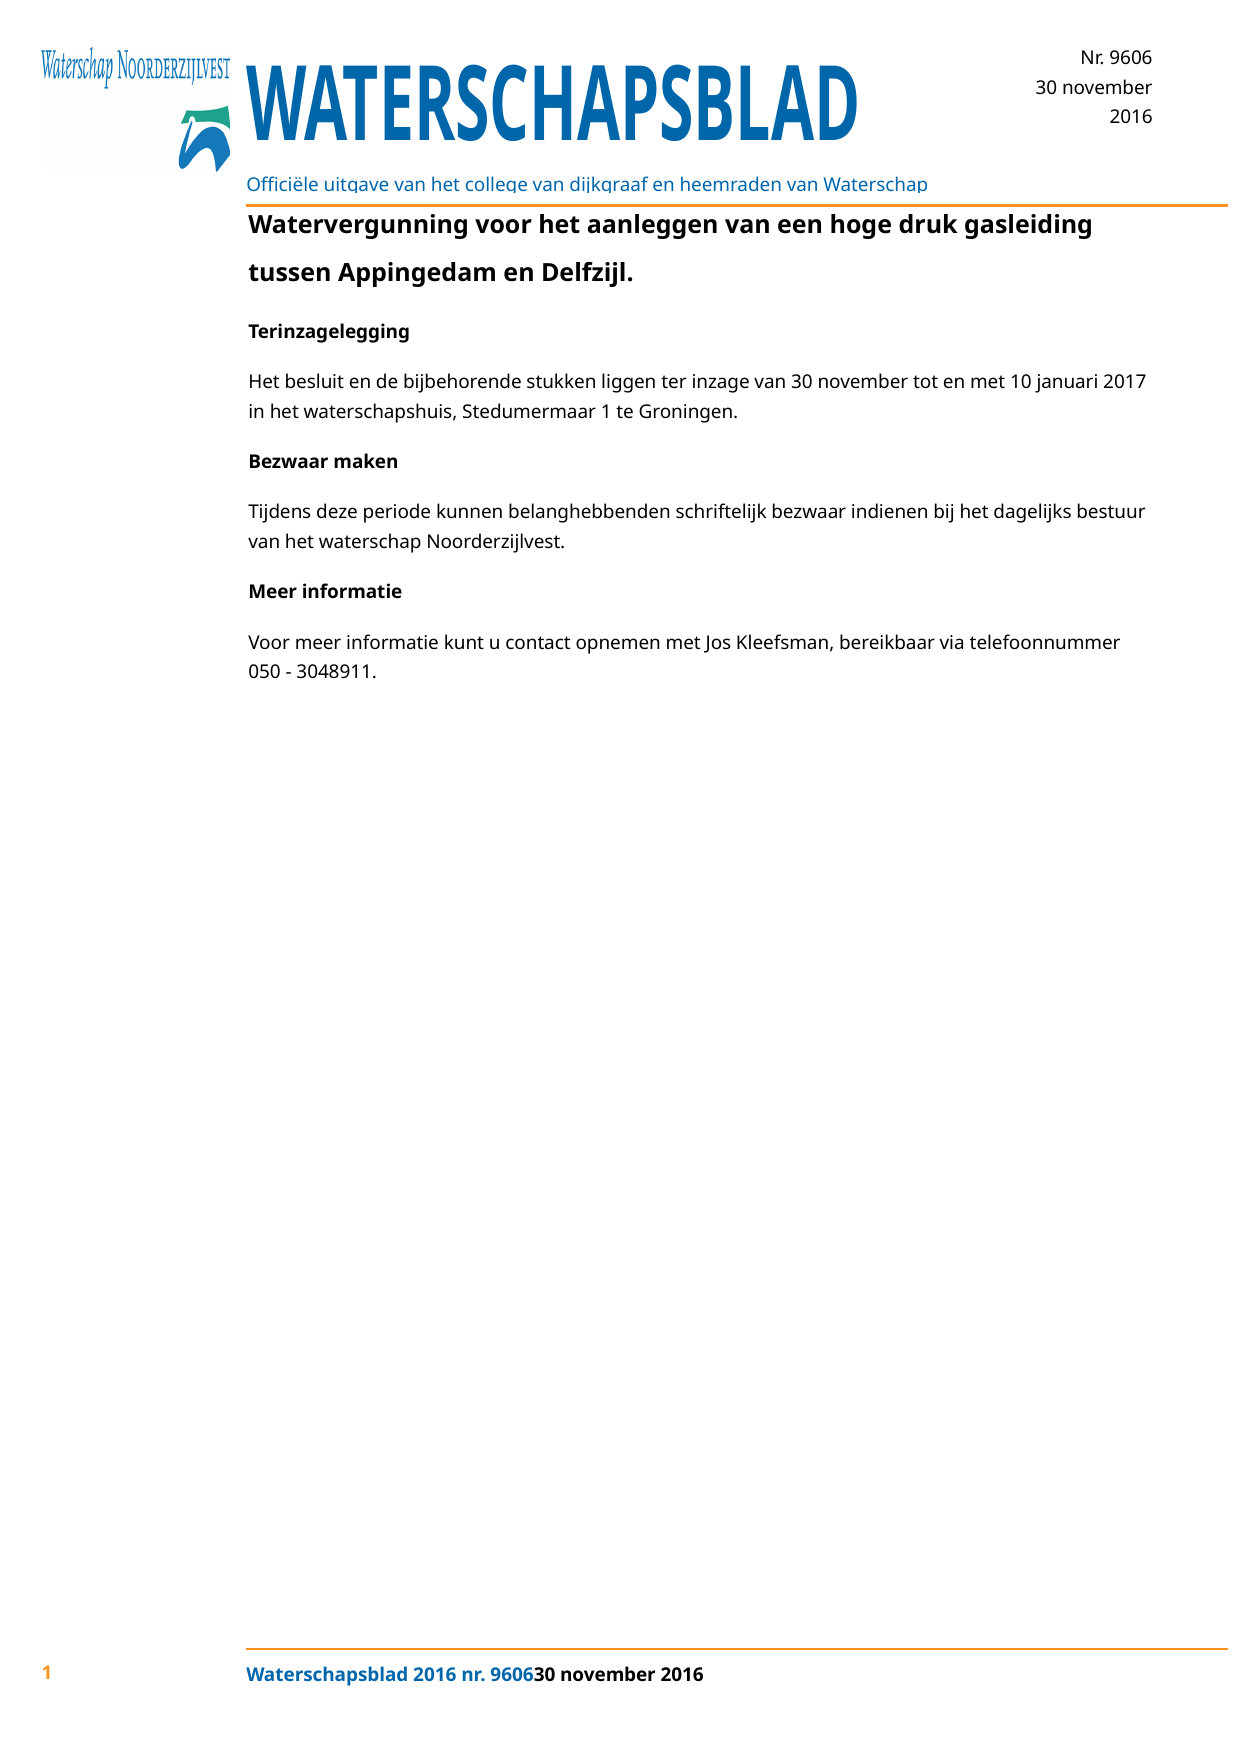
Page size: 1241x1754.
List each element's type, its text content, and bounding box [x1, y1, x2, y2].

text Meer informatie [248, 579, 1152, 604]
picture [41, 47, 231, 172]
text Voor meer informatie kunt u contact opnemen met Jos Kleefsman, bereikbaar via telefoonnummer 050 - 3048911. [248, 629, 1152, 684]
text Het besluit en de bijbehorende stukken liggen ter inzage van 30 november tot en met 10 januari 2017 in het waterschapshuis, Stedumermaar 1 te Groningen. [248, 368, 1152, 424]
text Terinzagelegging [248, 318, 1152, 344]
text Tijdens deze periode kunnen belanghebbenden schriftelijk bezwaar indienen bij het dagelijks bestuur van het waterschap Noorderzijlvest. [248, 499, 1152, 554]
text Watervergunning voor het aanleggen van een hoge druk gasleiding tussen Appingedam en Delfzijl. [248, 207, 1152, 288]
text Bezwaar maken [248, 448, 1152, 474]
